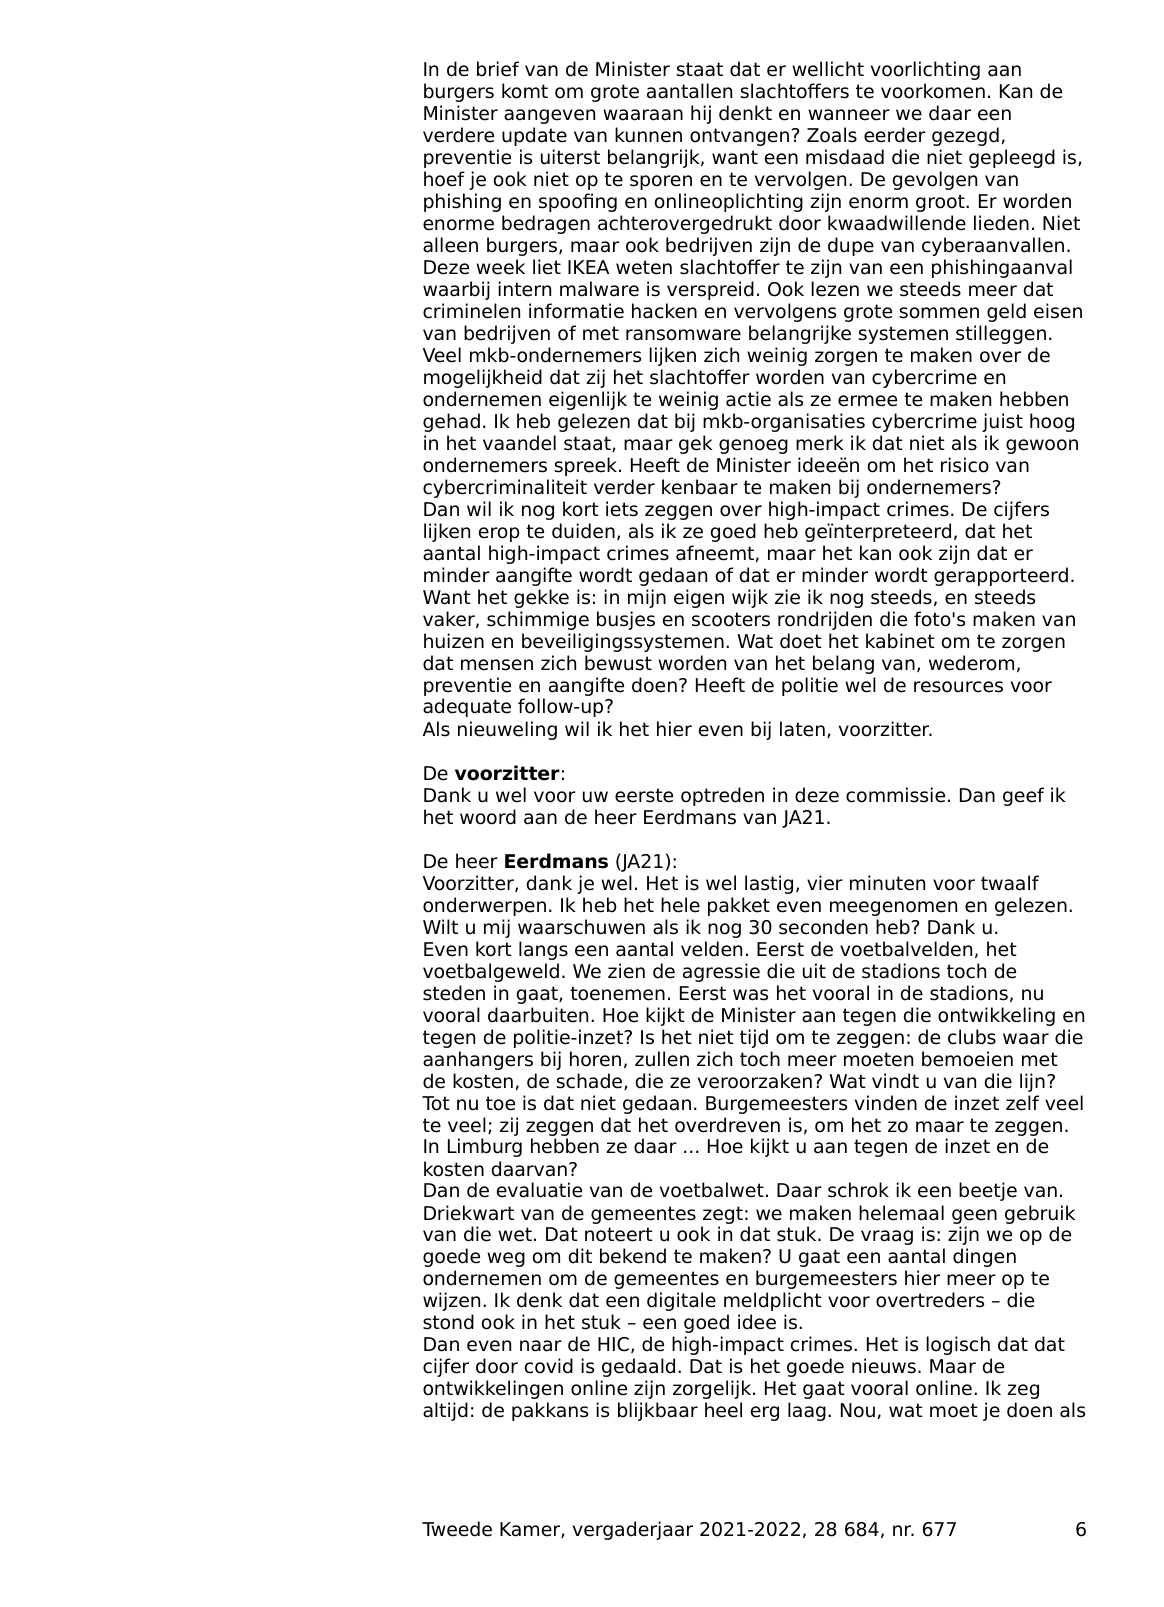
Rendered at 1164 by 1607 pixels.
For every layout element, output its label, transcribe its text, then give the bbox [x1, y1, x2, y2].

text Dan de evaluatie van de voetbalwet. Daar schrok ik een beetje van. Driekwart van de gemeentes zegt: we maken helemaal geen gebruik van die wet. Dat noteert u ook in dat stuk. De vraag is: zijn we op de goede weg om dit bekend te maken? U gaat een aantal dingen ondernemen om de gemeentes en burgemeesters hier meer op te wijzen. Ik denk dat een digitale meldplicht voor overtreders – die stond ook in het stuk – een goed idee is. [422, 1180, 1087, 1334]
text Veel mkb-ondernemers lijken zich weinig zorgen te maken over de mogelijkheid dat zij het slachtoffer worden van cybercrime en ondernemen eigenlijk te weinig actie als ze ermee te maken hebben gehad. Ik heb gelezen dat bij mkb-organisaties cybercrime juist hoog in het vaandel staat, maar gek genoeg merk ik dat niet als ik gewoon ondernemers spreek. Heeft de Minister ideeën om het risico van cybercriminaliteit verder kenbaar te maken bij ondernemers? [422, 345, 1087, 499]
text Dank u wel voor uw eerste optreden in deze commissie. Dan geef ik het woord aan de heer Eerdmans van JA21. [422, 784, 1087, 828]
text Dan even naar de HIC, de high-impact crimes. Het is logisch dat dat cijfer door covid is gedaald. Dat is het goede nieuws. Maar de ontwikkelingen online zijn zorgelijk. Het gaat vooral online. Ik zeg altijd: de pakkans is blijkbaar heel erg laag. Nou, wat moet je doen als [422, 1334, 1087, 1422]
text Even kort langs een aantal velden. Eerst de voetbalvelden, het voetbalgeweld. We zien de agressie die uit de stadions toch de steden in gaat, toenemen. Eerst was het vooral in de stadions, nu vooral daarbuiten. Hoe kijkt de Minister aan tegen die ontwikkeling en tegen de politie-inzet? Is het niet tijd om te zeggen: de clubs waar die aanhangers bij horen, zullen zich toch meer moeten bemoeien met de kosten, de schade, die ze veroorzaken? Wat vindt u van die lijn? Tot nu toe is dat niet gedaan. Burgemeesters vinden de inzet zelf veel te veel; zij zeggen dat het overdreven is, om het zo maar te zeggen. In Limburg hebben ze daar ... Hoe kijkt u aan tegen de inzet en de kosten daarvan? [422, 939, 1087, 1180]
text Als nieuweling wil ik het hier even bij laten, voorzitter. [422, 718, 1087, 740]
text In de brief van de Minister staat dat er wellicht voorlichting aan burgers komt om grote aantallen slachtoffers te voorkomen. Kan de Minister aangeven waaraan hij denkt en wanneer we daar een verdere update van kunnen ontvangen? Zoals eerder gezegd, preventie is uiterst belangrijk, want een misdaad die niet gepleegd is, hoef je ook niet op te sporen en te vervolgen. De gevolgen van phishing en spoofing en onlineoplichting zijn enorm groot. Er worden enorme bedragen achterovergedrukt door kwaadwillende lieden. Niet alleen burgers, maar ook bedrijven zijn de dupe van cyberaanvallen. Deze week liet IKEA weten slachtoffer te zijn van een phishingaanval waarbij intern malware is verspreid. Ook lezen we steeds meer dat criminelen informatie hacken en vervolgens grote sommen geld eisen van bedrijven of met ransomware belangrijke systemen stilleggen. [422, 59, 1087, 345]
text Voorzitter, dank je wel. Het is wel lastig, vier minuten voor twaalf onderwerpen. Ik heb het hele pakket even meegenomen en gelezen. Wilt u mij waarschuwen als ik nog 30 seconden heb? Dank u. [422, 873, 1087, 939]
text Dan wil ik nog kort iets zeggen over high-impact crimes. De cijfers lijken erop te duiden, als ik ze goed heb geïnterpreteerd, dat het aantal high-impact crimes afneemt, maar het kan ook zijn dat er minder aangifte wordt gedaan of dat er minder wordt gerapporteerd. Want het gekke is: in mijn eigen wijk zie ik nog steeds, en steeds vaker, schimmige busjes en scooters rondrijden die foto's maken van huizen en beveiligingssystemen. Wat doet het kabinet om te zorgen dat mensen zich bewust worden van het belang van, wederom, preventie en aangifte doen? Heeft de politie wel de resources voor adequate follow-up? [422, 499, 1087, 718]
text De heer Eerdmans (JA21): [422, 851, 1087, 873]
text De voorzitter: [422, 763, 1087, 784]
